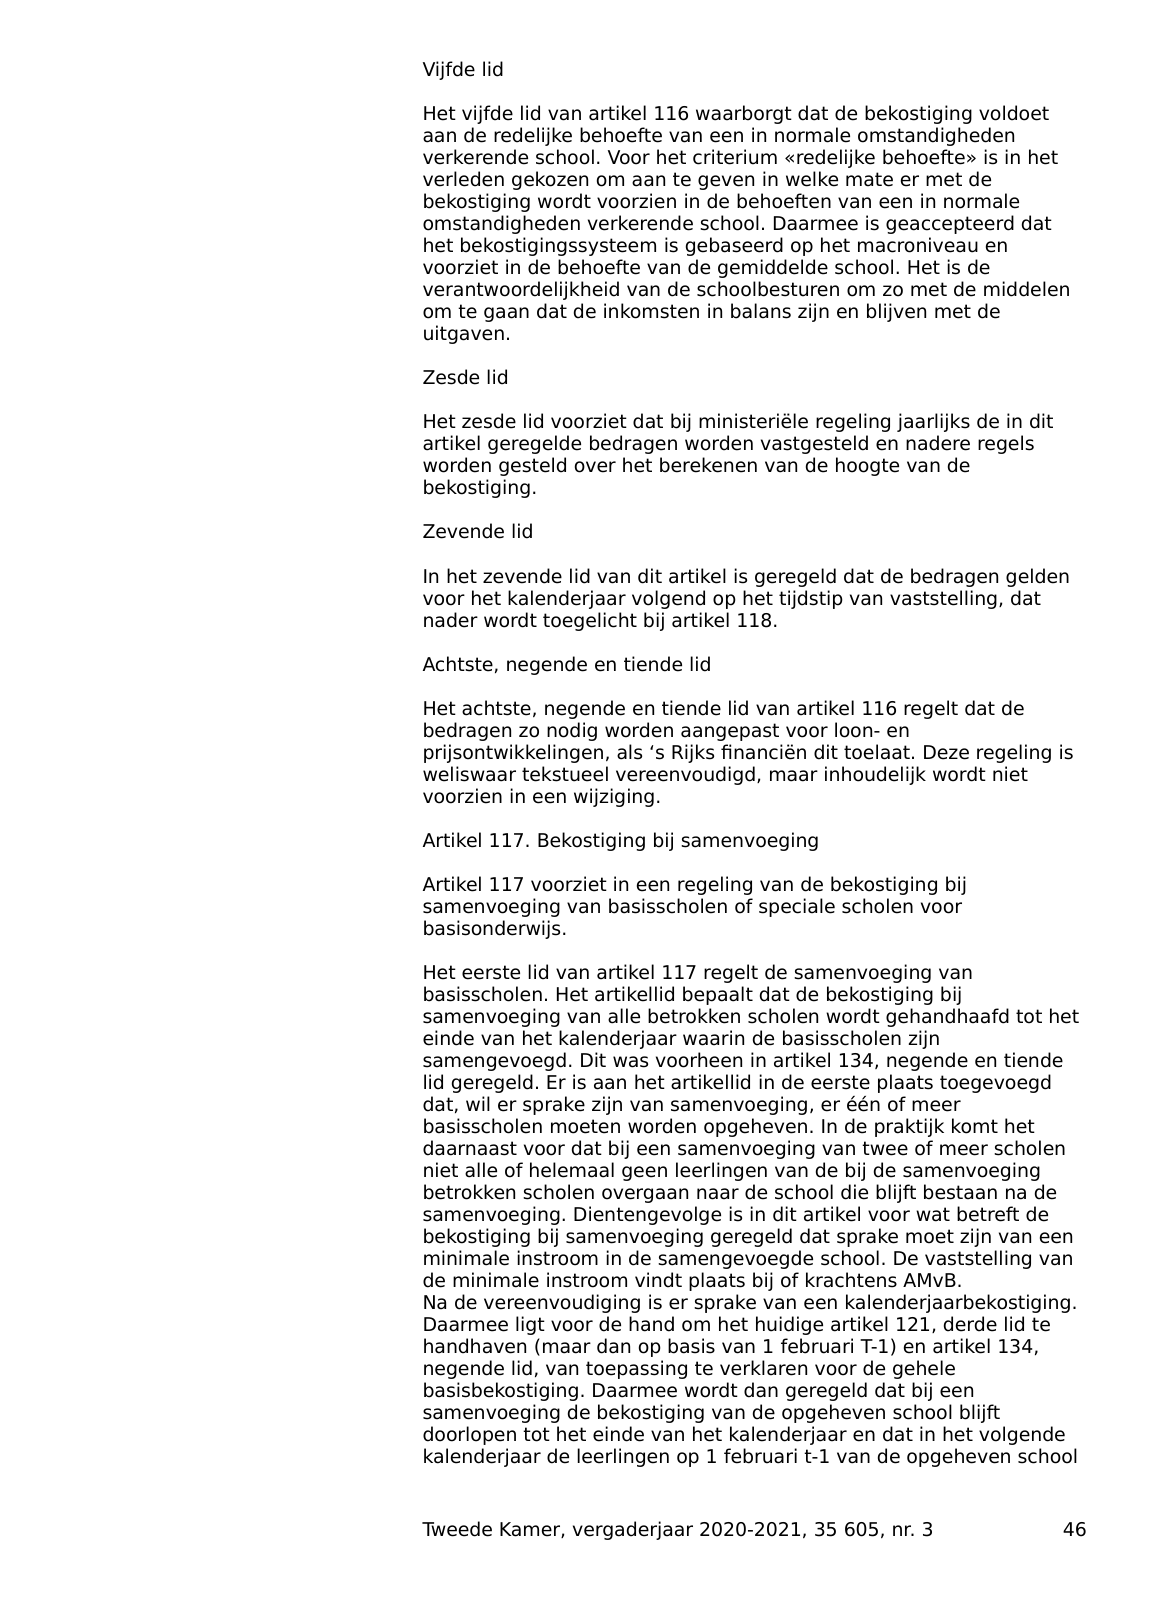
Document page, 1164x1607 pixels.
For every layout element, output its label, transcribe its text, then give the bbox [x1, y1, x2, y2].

text Het achtste, negende en tiende lid van artikel 116 regelt dat de bedragen zo nodig worden aangepast voor loon- en prijsontwikkelingen, als ‘s Rijks financiën dit toelaat. Deze regeling is weliswaar tekstueel vereenvoudigd, maar inhoudelijk wordt niet voorzien in een wijziging. [422, 698, 1087, 808]
subtitle Artikel 117. Bekostiging bij samenvoeging [422, 830, 1087, 852]
text Het vijfde lid van artikel 116 waarborgt dat de bekostiging voldoet aan de redelijke behoefte van een in normale omstandigheden verkerende school. Voor het criterium «redelijke behoefte» is in het verleden gekozen om aan te geven in welke mate er met de bekostiging wordt voorzien in de behoeften van een in normale omstandigheden verkerende school. Daarmee is geaccepteerd dat het bekostigingssysteem is gebaseerd op het macroniveau en voorziet in de behoefte van de gemiddelde school. Het is de verantwoordelijkheid van de schoolbesturen om zo met de middelen om te gaan dat de inkomsten in balans zijn en blijven met de uitgaven. [422, 103, 1087, 345]
subtitle Achtste, negende en tiende lid [422, 654, 1087, 676]
subtitle Zevende lid [422, 521, 1087, 543]
subtitle Vijfde lid [422, 59, 1087, 81]
subtitle Zesde lid [422, 367, 1087, 389]
text In het zevende lid van dit artikel is geregeld dat de bedragen gelden voor het kalenderjaar volgend op het tijdstip van vaststelling, dat nader wordt toegelicht bij artikel 118. [422, 566, 1087, 632]
text Het eerste lid van artikel 117 regelt de samenvoeging van basisscholen. Het artikellid bepaalt dat de bekostiging bij samenvoeging van alle betrokken scholen wordt gehandhaafd tot het einde van het kalenderjaar waarin de basisscholen zijn samengevoegd. Dit was voorheen in artikel 134, negende en tiende lid geregeld. Er is aan het artikellid in de eerste plaats toegevoegd dat, wil er sprake zijn van samenvoeging, er één of meer basisscholen moeten worden opgeheven. In de praktijk komt het daarnaast voor dat bij een samenvoeging van twee of meer scholen niet alle of helemaal geen leerlingen van de bij de samenvoeging betrokken scholen overgaan naar de school die blijft bestaan na de samenvoeging. Dientengevolge is in dit artikel voor wat betreft de bekostiging bij samenvoeging geregeld dat sprake moet zijn van een minimale instroom in de samengevoegde school. De vaststelling van de minimale instroom vindt plaats bij of krachtens AMvB. [422, 962, 1087, 1292]
text Na de vereenvoudiging is er sprake van een kalenderjaarbekostiging. Daarmee ligt voor de hand om het huidige artikel 121, derde lid te handhaven (maar dan op basis van 1 februari T-1) en artikel 134, negende lid, van toepassing te verklaren voor de gehele basisbekostiging. Daarmee wordt dan geregeld dat bij een samenvoeging de bekostiging van de opgeheven school blijft doorlopen tot het einde van het kalenderjaar en dat in het volgende kalenderjaar de leerlingen op 1 februari t-1 van de opgeheven school [422, 1292, 1087, 1468]
text Het zesde lid voorziet dat bij ministeriële regeling jaarlijks de in dit artikel geregelde bedragen worden vastgesteld en nadere regels worden gesteld over het berekenen van de hoogte van de bekostiging. [422, 411, 1087, 499]
text Artikel 117 voorziet in een regeling van de bekostiging bij samenvoeging van basisscholen of speciale scholen voor basisonderwijs. [422, 874, 1087, 940]
